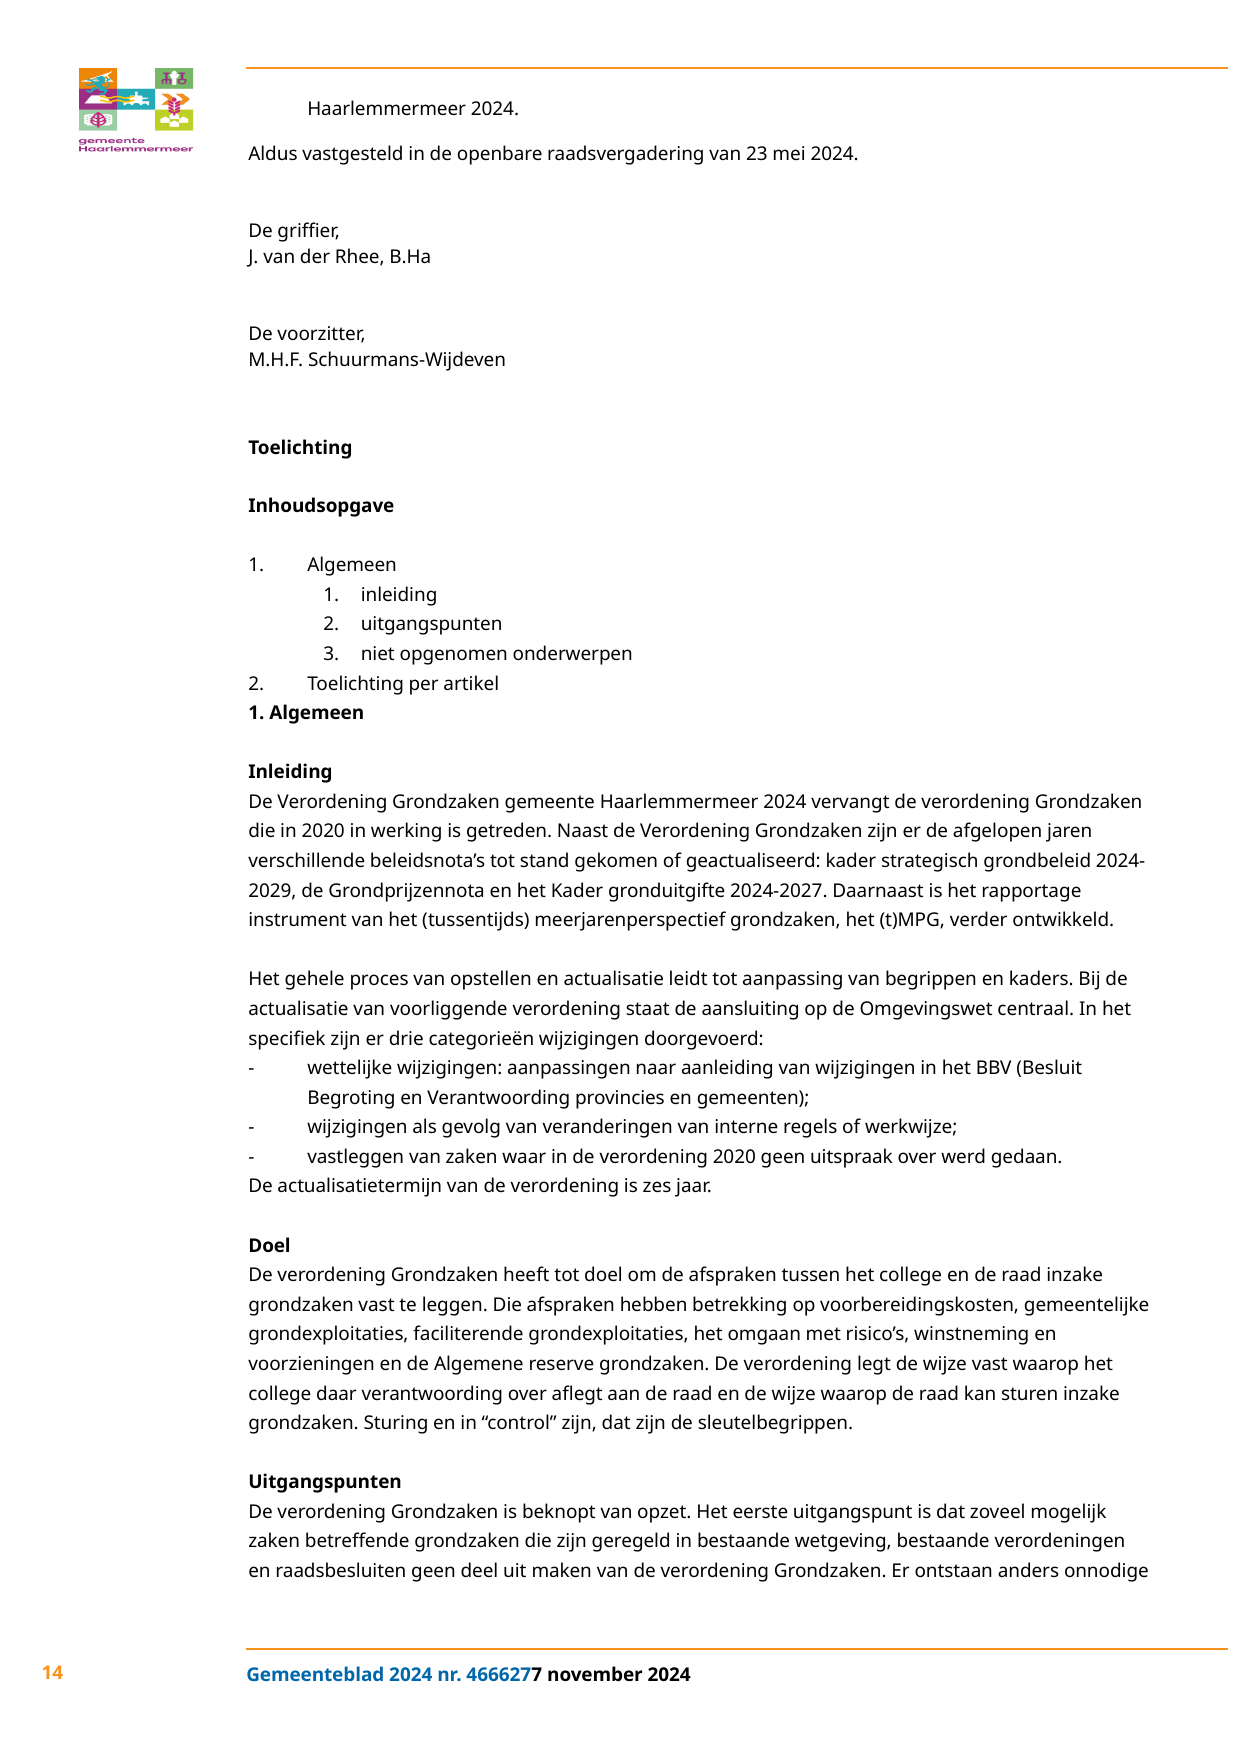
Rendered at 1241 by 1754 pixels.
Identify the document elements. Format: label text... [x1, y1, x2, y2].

text Inleiding [248, 758, 1152, 784]
picture [41, 47, 231, 172]
text De actualisatietermijn van de verordening is zes jaar. [248, 1173, 1152, 1198]
text Het gehele proces van opstellen en actualisatie leidt tot aanpassing van begrippen en kaders. Bij de actualisatie van voorliggende verordening staat de aansluiting op de Omgevingswet centraal. In het specifiek zijn er drie categorieën wijzigingen doorgevoerd: [248, 966, 1152, 1051]
text De verordening Grondzaken is beknopt van opzet. Het eerste uitgangspunt is dat zoveel mogelijk zaken betreffende grondzaken die zijn geregeld in bestaande wetgeving, bestaande verordeningen en raadsbesluiten geen deel uit maken van de verordening Grondzaken. Er ontstaan anders onnodige [248, 1498, 1152, 1583]
text Inhoudsopgave [248, 492, 1152, 518]
text 1. Algemeen [248, 699, 1152, 725]
text Toelichting [248, 423, 1152, 463]
text M.H.F. Schuurmans-Wijdeven [248, 346, 1152, 372]
text Aldus vastgesteld in de openbare raadsvergadering van 23 mei 2024. [248, 140, 1152, 166]
list wettelijke wijzigingen: aanpassingen naar aanleiding van wijzigingen in het BBV (Besluit Begroting en Verantwoording provincies en gemeenten); [248, 1054, 1152, 1110]
list niet opgenomen onderwerpen [323, 640, 1152, 666]
text J. van der Rhee, B.Ha [248, 243, 1152, 269]
text De verordening Grondzaken heeft tot doel om de afspraken tussen het college en de raad inzake grondzaken vast te leggen. Die afspraken hebben betrekking op voorbereidingskosten, gemeentelijke grondexploitaties, faciliterende grondexploitaties, het omgaan met risico’s, winstneming en voorzieningen en de Algemene reserve grondzaken. De verordening legt de wijze vast waarop het college daar verantwoording over aflegt aan de raad en de wijze waarop de raad kan sturen inzake grondzaken. Sturing en in “control” zijn, dat zijn de sleutelbegrippen. [248, 1261, 1152, 1435]
text De voorzitter, [248, 321, 1152, 346]
list vastleggen van zaken waar in de verordening 2020 geen uitspraak over werd gedaan. [248, 1143, 1152, 1169]
text De Verordening Grondzaken gemeente Haarlemmermeer 2024 vervangt de verordening Grondzaken die in 2020 in werking is getreden. Naast de Verordening Grondzaken zijn er de afgelopen jaren verschillende beleidsnota’s tot stand gekomen of geactualiseerd: kader strategisch grondbeleid 2024-2029, de Grondprijzennota en het Kader gronduitgifte 2024-2027. Daarnaast is het rapportage instrument van het (tussentijds) meerjarenperspectief grondzaken, het (t)MPG, verder ontwikkeld. [248, 788, 1152, 932]
list wijzigingen als gevolg van veranderingen van interne regels of werkwijze; [248, 1113, 1152, 1139]
list Toelichting per artikel [248, 670, 1152, 696]
list Algemeen [248, 551, 1152, 577]
list inleiding [323, 581, 1152, 607]
list Haarlemmermeer 2024. [248, 95, 1152, 121]
text Doel [248, 1232, 1152, 1258]
text De griffier, [248, 218, 1152, 243]
text Uitgangspunten [248, 1468, 1152, 1494]
list uitgangspunten [323, 611, 1152, 636]
